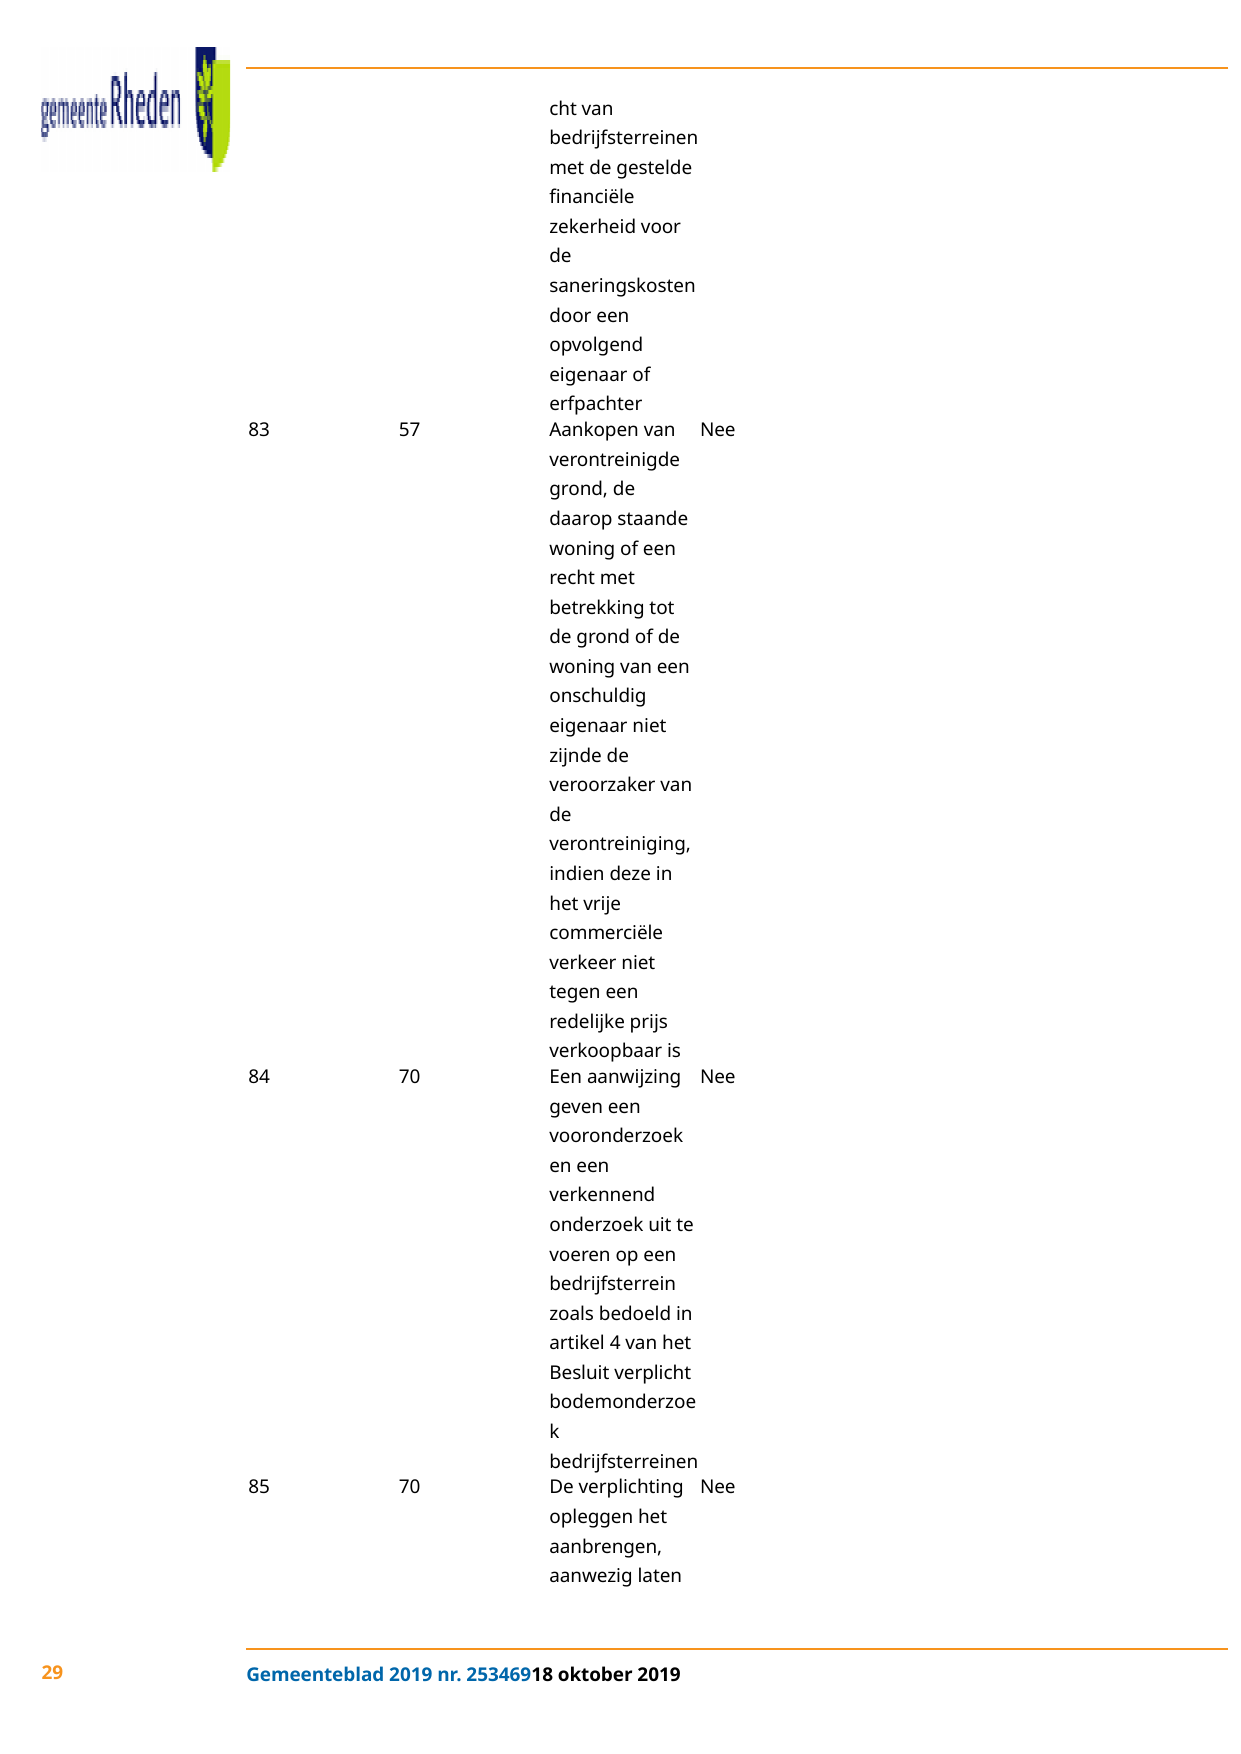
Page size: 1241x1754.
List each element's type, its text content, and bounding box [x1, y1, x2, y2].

table_cell Een aanwijzing geven een vooronderzoek en een verkennend onderzoek uit te voeren op een bedrijfsterrein zoals bedoeld in artikel 4 van het Besluit verplicht bodemonderzoek bedrijfsterreinen [549, 1063, 700, 1474]
table_cell 85 [248, 1474, 398, 1588]
table_cell Nee [700, 416, 850, 1063]
table_cell cht van bedrijfsterreinen met de gestelde financiële zekerheid voor de saneringskosten door een opvolgend eigenaar of erfpachter [549, 95, 700, 416]
table_cell [850, 416, 1001, 1063]
table_cell De verplichting opleggen het aanbrengen, aanwezig laten [549, 1474, 700, 1588]
picture [41, 47, 231, 172]
table_cell [1001, 1063, 1152, 1474]
table_cell Aankopen van verontreinigde grond, de daarop staande woning of een recht met betrekking tot de grond of de woning van een onschuldig eigenaar niet zijnde de veroorzaker van de verontreiniging, indien deze in het vrije commerciële verkeer niet tegen een redelijke prijs verkoopbaar is [549, 416, 700, 1063]
table_cell [700, 95, 850, 416]
table_cell [850, 1063, 1001, 1474]
table_cell 70 [399, 1063, 549, 1474]
table_cell Nee [700, 1474, 850, 1588]
table_cell [850, 95, 1001, 416]
table_cell 83 [248, 416, 398, 1063]
table_cell [1001, 95, 1152, 416]
table_cell 57 [399, 416, 549, 1063]
table_cell 84 [248, 1063, 398, 1474]
table_cell [399, 95, 549, 416]
table_cell 70 [399, 1474, 549, 1588]
table_cell Nee [700, 1063, 850, 1474]
table_cell [1001, 416, 1152, 1063]
table_cell [248, 95, 398, 416]
table_cell [1001, 1474, 1152, 1588]
table_cell [850, 1474, 1001, 1588]
